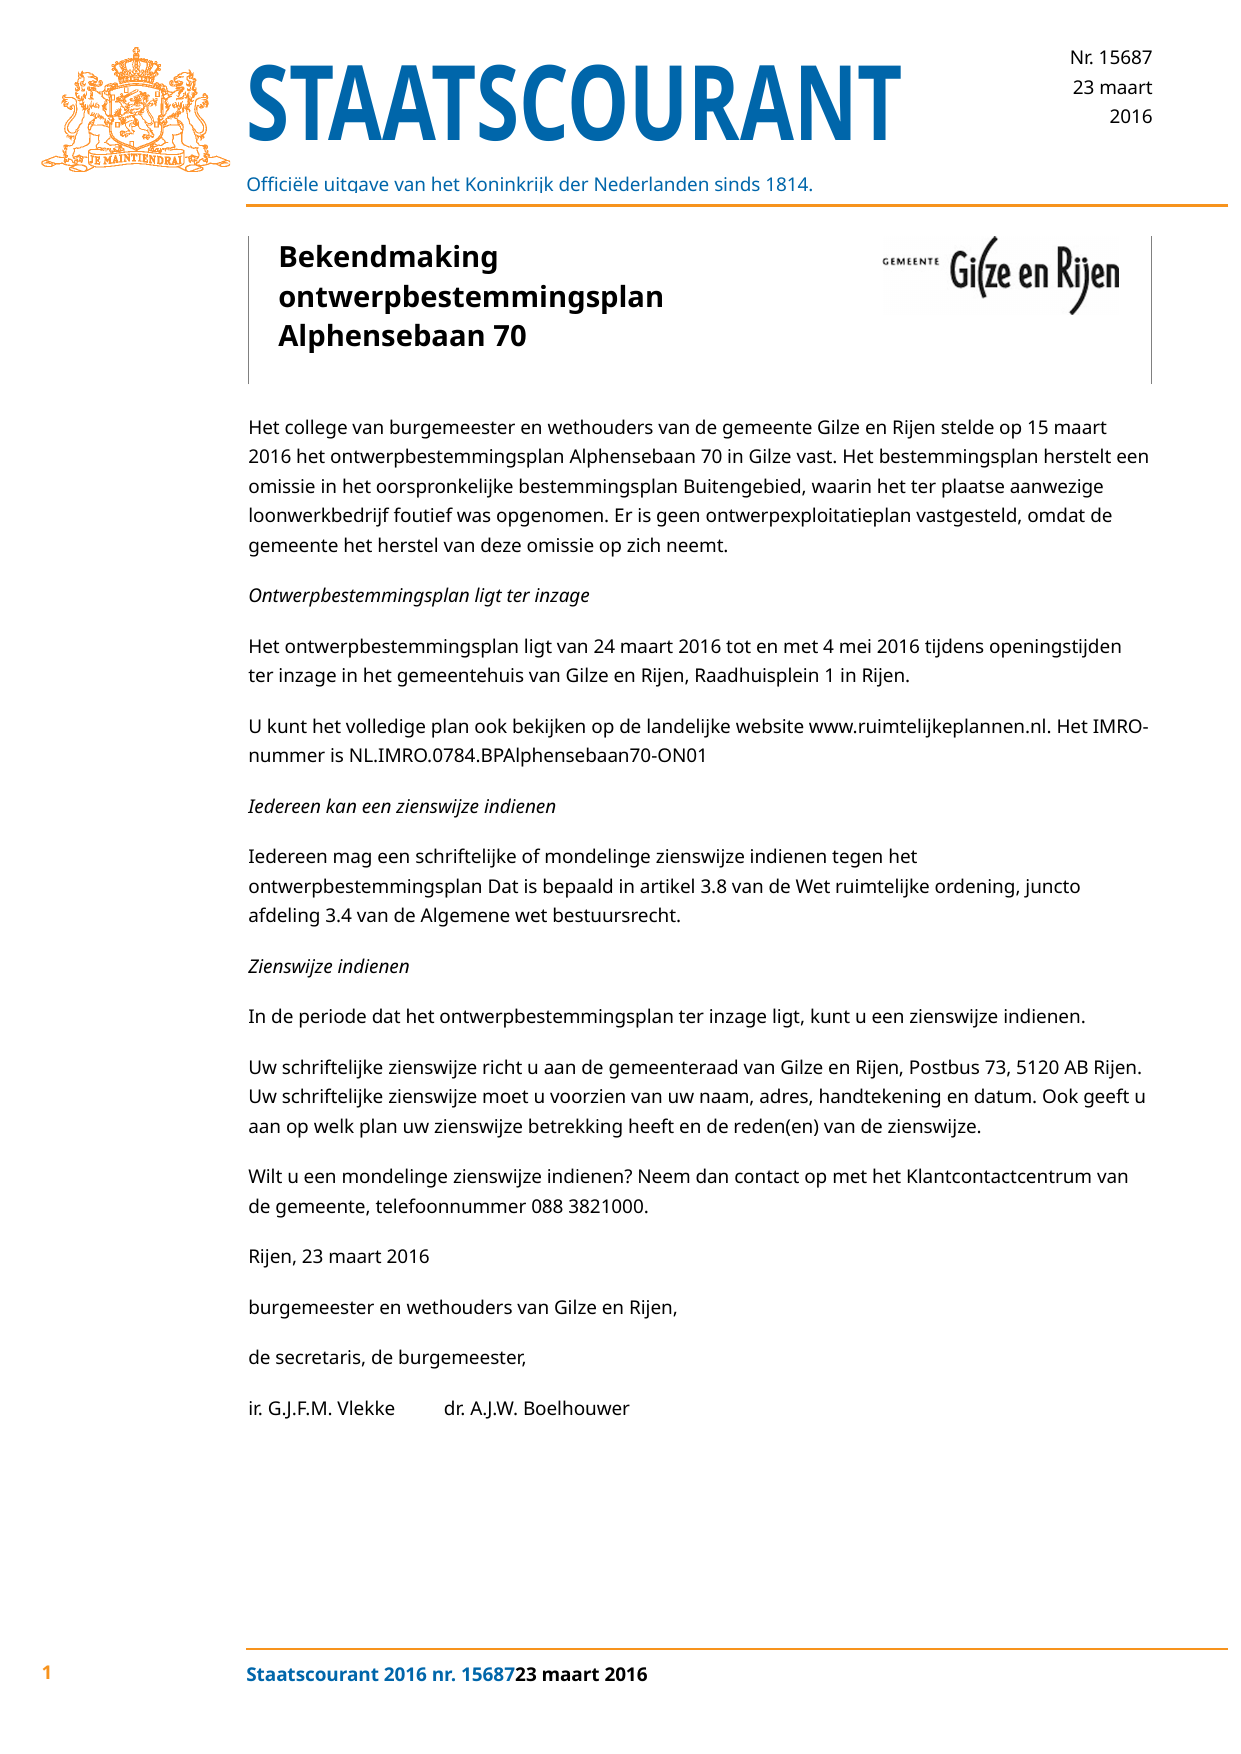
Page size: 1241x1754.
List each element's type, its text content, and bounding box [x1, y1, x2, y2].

text Iedereen kan een zienswijze indienen [248, 793, 1152, 819]
text Het college van burgemeester en wethouders van de gemeente Gilze en Rijen stelde op 15 maart 2016 het ontwerpbestemmingsplan Alphensebaan 70 in Gilze vast. Het bestemmingsplan herstelt een omissie in het oorspronkelijke bestemmingsplan Buitengebied, waarin het ter plaatse aanwezige loonwerkbedrijf foutief was opgenomen. Er is geen ontwerpexploitatieplan vastgesteld, omdat de gemeente het herstel van deze omissie op zich neemt. [248, 414, 1152, 558]
table_header Bekendmaking ontwerpbestemmingsplan Alphensebaan 70 [249, 236, 850, 384]
text U kunt het volledige plan ook bekijken op de landelijke website www.ruimtelijkeplannen.nl. Het IMRO-nummer is NL.IMRO.0784.BPAlphensebaan70-ON01 [248, 713, 1152, 768]
text Iedereen mag een schriftelijke of mondelinge zienswijze indienen tegen het ontwerpbestemmingsplan Dat is bepaald in artikel 3.8 van de Wet ruimtelijke ordening, juncto afdeling 3.4 van de Algemene wet bestuursrecht. [248, 843, 1152, 928]
text Ontwerpbestemmingsplan ligt ter inzage [248, 583, 1152, 608]
text Wilt u een mondelinge zienswijze indienen? Neem dan contact op met het Klantcontactcentrum van de gemeente, telefoonnummer 088 3821000. [248, 1163, 1152, 1219]
text Rijen, 23 maart 2016 [248, 1243, 1152, 1269]
text Het ontwerpbestemmingsplan ligt van 24 maart 2016 tot en met 4 mei 2016 tijdens openingstijden ter inzage in het gemeentehuis van Gilze en Rijen, Raadhuisplein 1 in Rijen. [248, 633, 1152, 688]
text burgemeester en wethouders van Gilze en Rijen, [248, 1294, 1152, 1320]
text Zienswijze indienen [248, 953, 1152, 979]
picture [882, 236, 1119, 315]
text In de periode dat het ontwerpbestemmingsplan ter inzage ligt, kunt u een zienswijze indienen. [248, 1003, 1152, 1029]
picture [41, 47, 231, 172]
text ir. G.J.F.M. Vlekke dr. A.J.W. Boelhouwer [248, 1395, 1152, 1421]
text Uw schriftelijke zienswijze richt u aan de gemeenteraad van Gilze en Rijen, Postbus 73, 5120 AB Rijen. Uw schriftelijke zienswijze moet u voorzien van uw naam, adres, handtekening en datum. Ook geeft u aan op welk plan uw zienswijze betrekking heeft en de reden(en) van de zienswijze. [248, 1054, 1152, 1139]
table_header [850, 236, 1151, 384]
text de secretaris, de burgemeester, [248, 1344, 1152, 1370]
